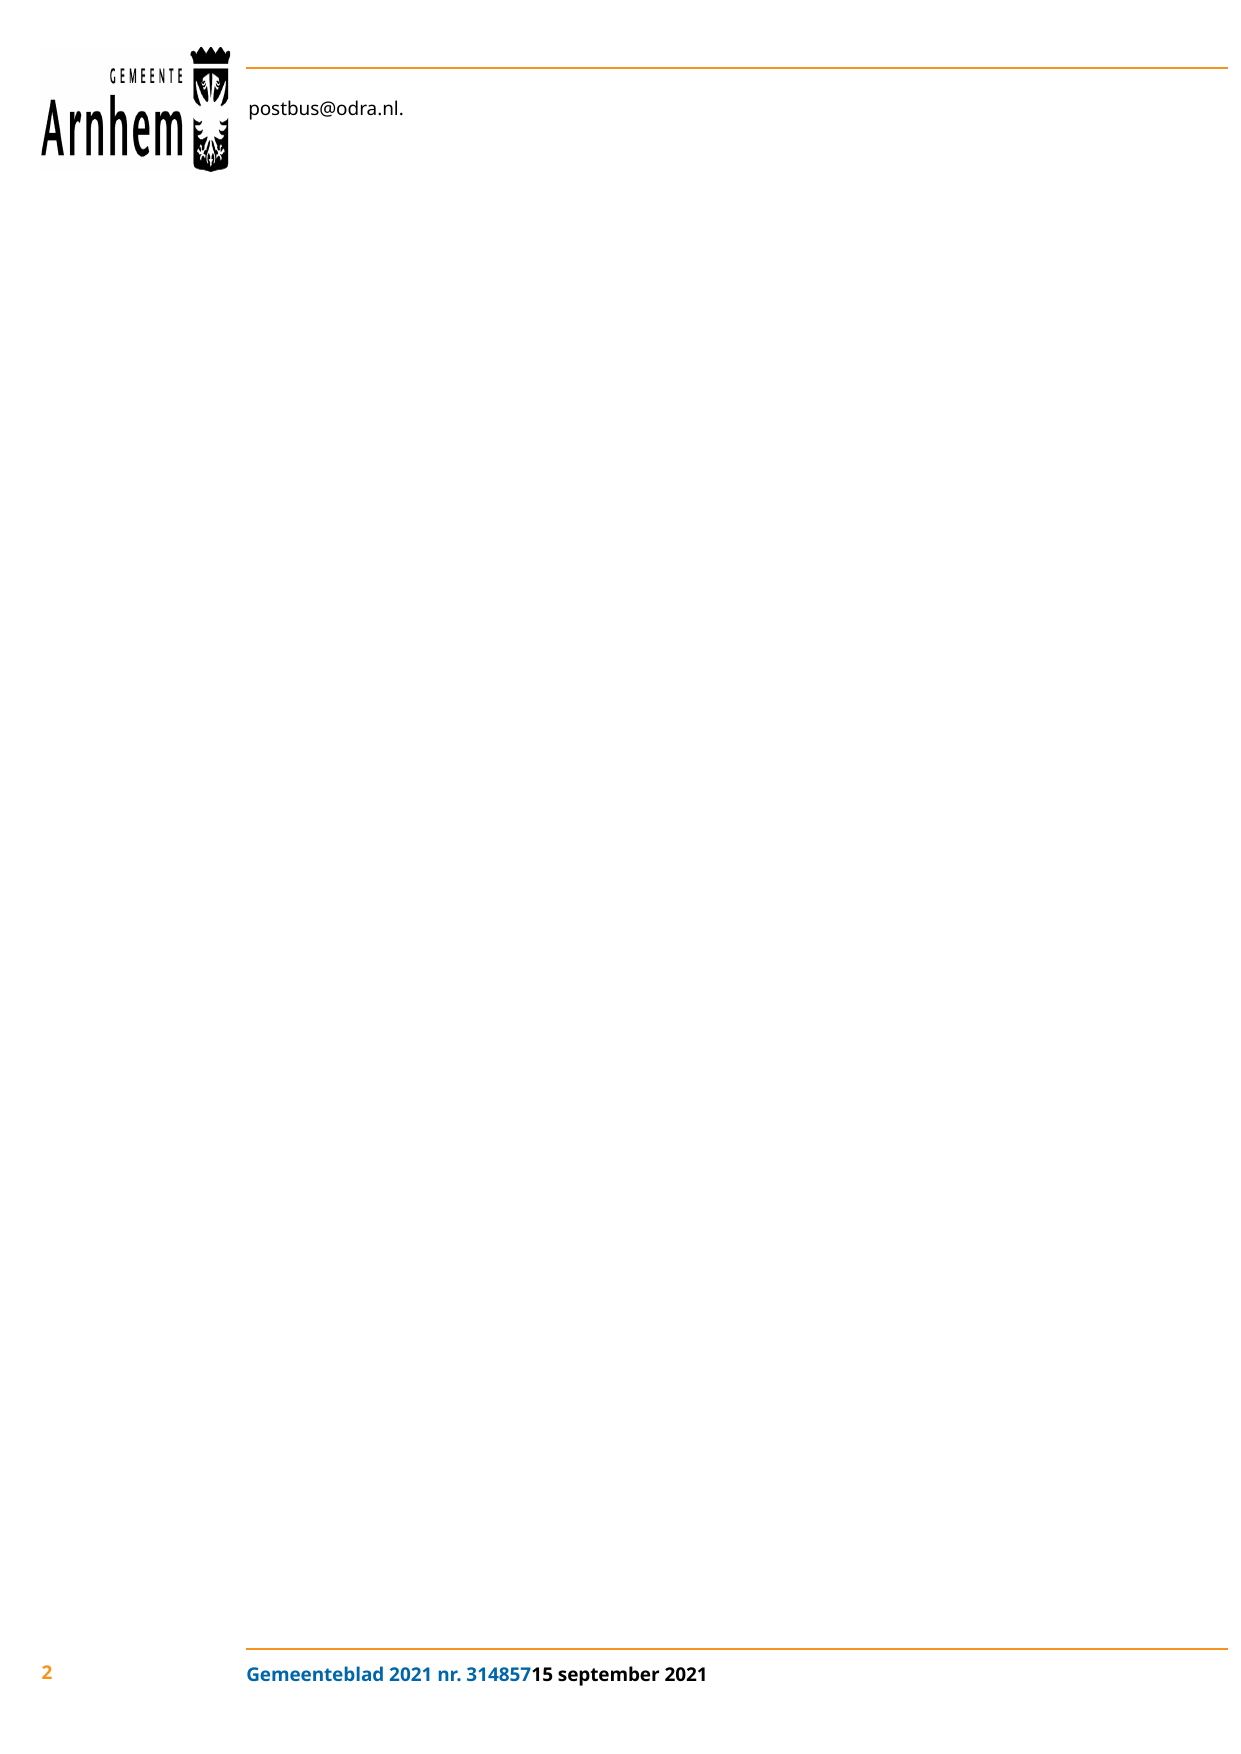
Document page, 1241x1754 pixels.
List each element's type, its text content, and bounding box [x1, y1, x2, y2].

text postbus@odra.nl. [248, 95, 1152, 121]
picture [41, 47, 231, 172]
